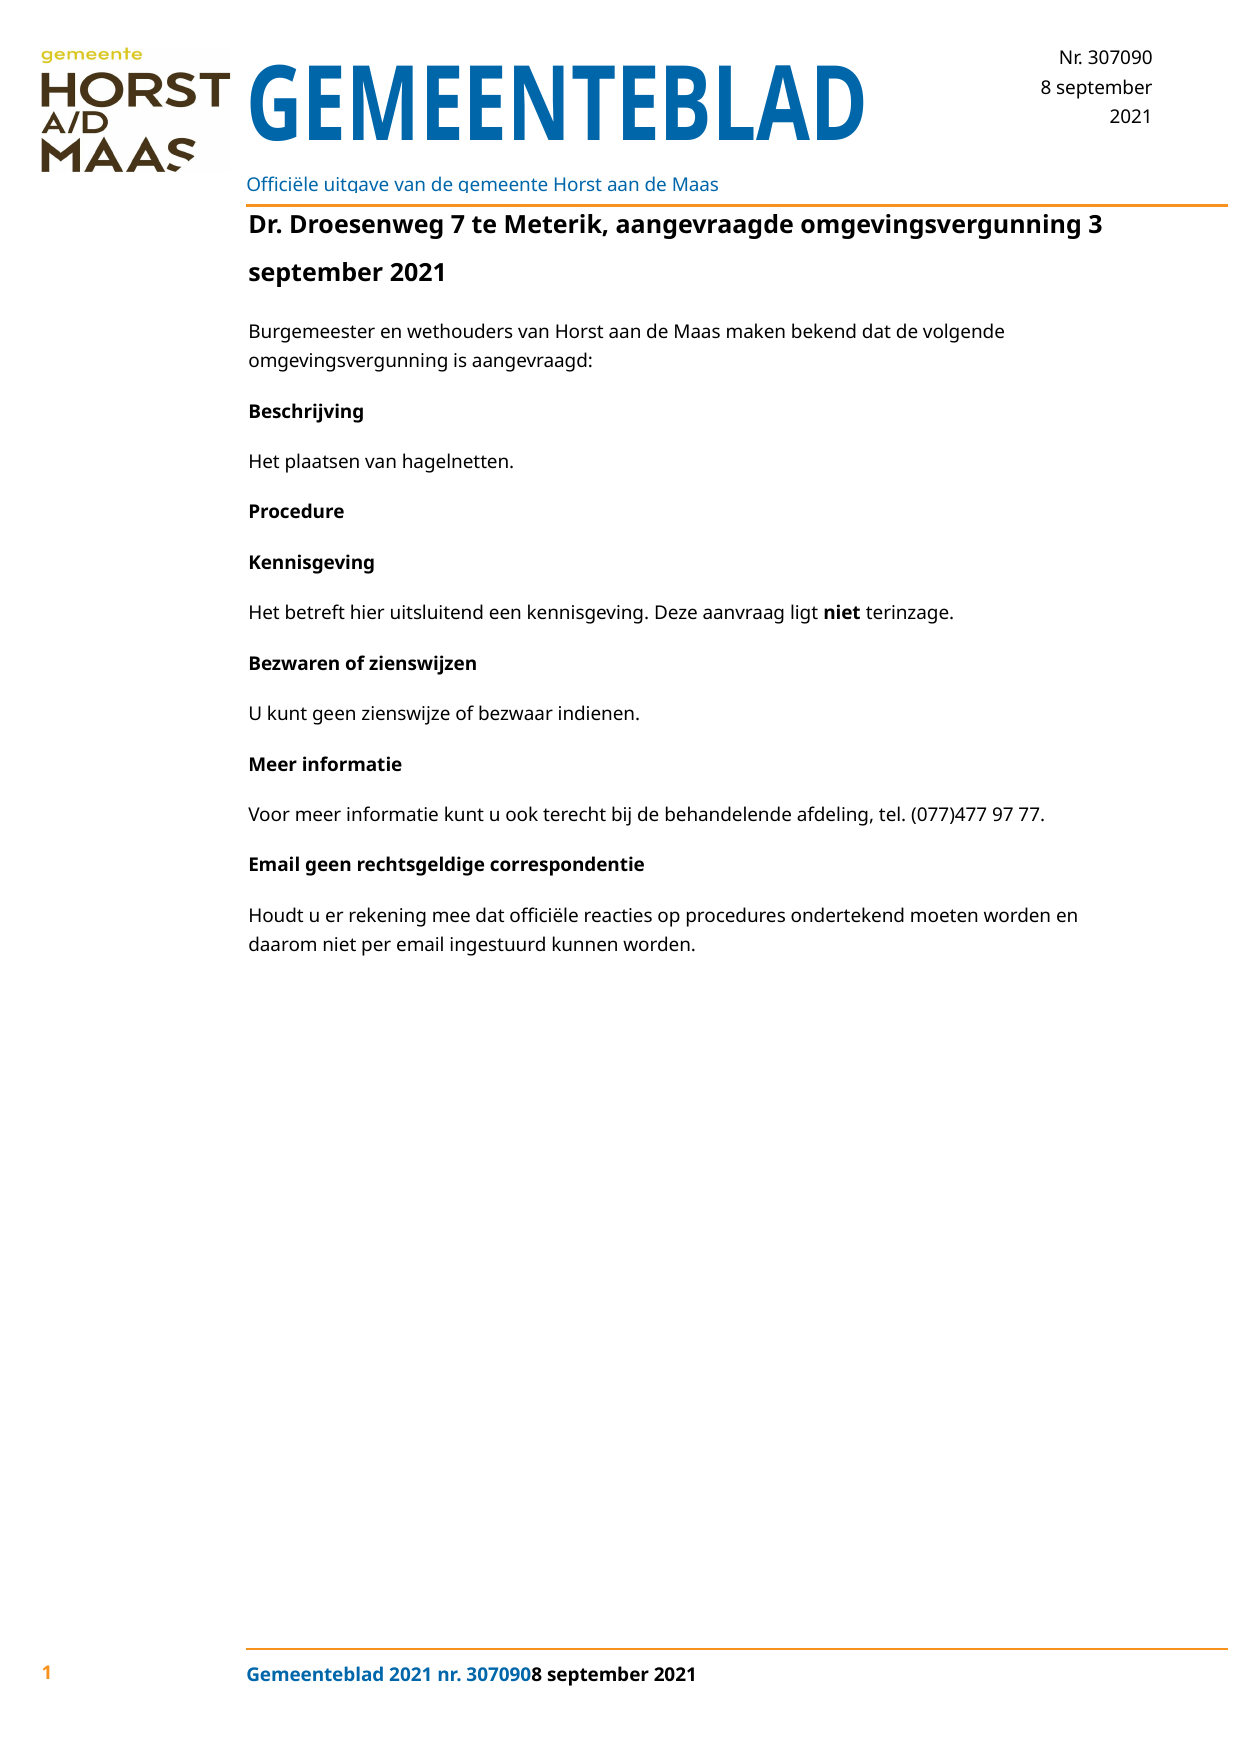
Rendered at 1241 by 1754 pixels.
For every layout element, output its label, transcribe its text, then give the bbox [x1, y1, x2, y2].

text Dr. Droesenweg 7 te Meterik, aangevraagde omgevingsvergunning 3 september 2021 [248, 207, 1152, 288]
text Email geen rechtsgeldige correspondentie [248, 852, 1152, 877]
picture [41, 47, 231, 172]
text Burgemeester en wethouders van Horst aan de Maas maken bekend dat de volgende omgevingsvergunning is aangevraagd: [248, 318, 1152, 373]
text Procedure [248, 499, 1152, 524]
text Bezwaren of zienswijzen [248, 650, 1152, 676]
text Kennisgeving [248, 549, 1152, 575]
text U kunt geen zienswijze of bezwaar indienen. [248, 700, 1152, 726]
text Het plaatsen van hagelnetten. [248, 448, 1152, 474]
text Het betreft hier uitsluitend een kennisgeving. Deze aanvraag ligt niet terinzage. [248, 599, 1152, 625]
text Beschrijving [248, 398, 1152, 424]
text Houdt u er rekening mee dat officiële reacties op procedures ondertekend moeten worden en daarom niet per email ingestuurd kunnen worden. [248, 902, 1152, 957]
text Meer informatie [248, 751, 1152, 777]
text Voor meer informatie kunt u ook terecht bij de behandelende afdeling, tel. (077)477 97 77. [248, 801, 1152, 827]
